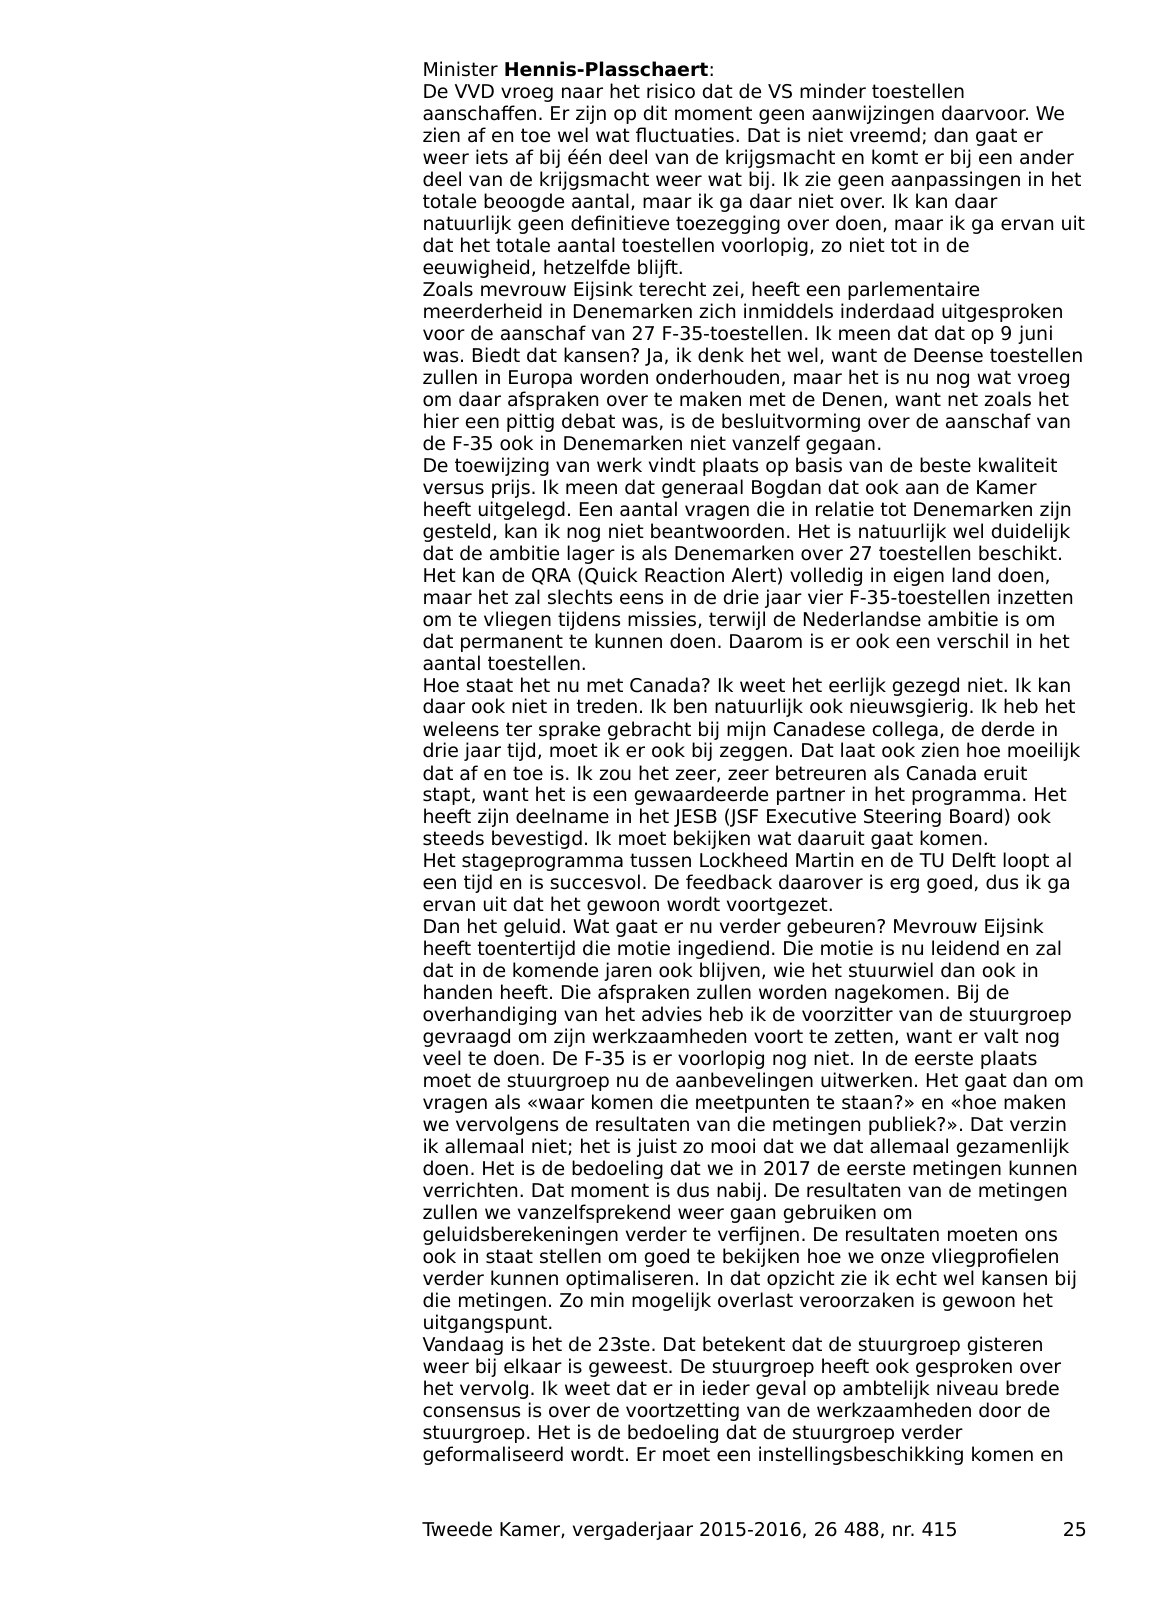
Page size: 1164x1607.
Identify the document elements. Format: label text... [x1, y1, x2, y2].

text Zoals mevrouw Eijsink terecht zei, heeft een parlementaire meerderheid in Denemarken zich inmiddels inderdaad uitgesproken voor de aanschaf van 27 F-35-toestellen. Ik meen dat dat op 9 juni was. Biedt dat kansen? Ja, ik denk het wel, want de Deense toestellen zullen in Europa worden onderhouden, maar het is nu nog wat vroeg om daar afspraken over te maken met de Denen, want net zoals het hier een pittig debat was, is de besluitvorming over de aanschaf van de F-35 ook in Denemarken niet vanzelf gegaan. [422, 279, 1087, 455]
text Vandaag is het de 23ste. Dat betekent dat de stuurgroep gisteren weer bij elkaar is geweest. De stuurgroep heeft ook gesproken over het vervolg. Ik weet dat er in ieder geval op ambtelijk niveau brede consensus is over de voortzetting van de werkzaamheden door de stuurgroep. Het is de bedoeling dat de stuurgroep verder geformaliseerd wordt. Er moet een instellingsbeschikking komen en [422, 1334, 1087, 1466]
text De VVD vroeg naar het risico dat de VS minder toestellen aanschaffen. Er zijn op dit moment geen aanwijzingen daarvoor. We zien af en toe wel wat fluctuaties. Dat is niet vreemd; dan gaat er weer iets af bij één deel van de krijgsmacht en komt er bij een ander deel van de krijgsmacht weer wat bij. Ik zie geen aanpassingen in het totale beoogde aantal, maar ik ga daar niet over. Ik kan daar natuurlijk geen definitieve toezegging over doen, maar ik ga ervan uit dat het totale aantal toestellen voorlopig, zo niet tot in de eeuwigheid, hetzelfde blijft. [422, 81, 1087, 279]
text Hoe staat het nu met Canada? Ik weet het eerlijk gezegd niet. Ik kan daar ook niet in treden. Ik ben natuurlijk ook nieuwsgierig. Ik heb het weleens ter sprake gebracht bij mijn Canadese collega, de derde in drie jaar tijd, moet ik er ook bij zeggen. Dat laat ook zien hoe moeilijk dat af en toe is. Ik zou het zeer, zeer betreuren als Canada eruit stapt, want het is een gewaardeerde partner in het programma. Het heeft zijn deelname in het JESB (JSF Executive Steering Board) ook steeds bevestigd. Ik moet bekijken wat daaruit gaat komen. [422, 674, 1087, 850]
text Dan het geluid. Wat gaat er nu verder gebeuren? Mevrouw Eijsink heeft toentertijd die motie ingediend. Die motie is nu leidend en zal dat in de komende jaren ook blijven, wie het stuurwiel dan ook in handen heeft. Die afspraken zullen worden nagekomen. Bij de overhandiging van het advies heb ik de voorzitter van de stuurgroep gevraagd om zijn werkzaamheden voort te zetten, want er valt nog veel te doen. De F-35 is er voorlopig nog niet. In de eerste plaats moet de stuurgroep nu de aanbevelingen uitwerken. Het gaat dan om vragen als «waar komen die meetpunten te staan?» en «hoe maken we vervolgens de resultaten van die metingen publiek?». Dat verzin ik allemaal niet; het is juist zo mooi dat we dat allemaal gezamenlijk doen. Het is de bedoeling dat we in 2017 de eerste metingen kunnen verrichten. Dat moment is dus nabij. De resultaten van de metingen zullen we vanzelfsprekend weer gaan gebruiken om geluidsberekeningen verder te verfijnen. De resultaten moeten ons ook in staat stellen om goed te bekijken hoe we onze vliegprofielen verder kunnen optimaliseren. In dat opzicht zie ik echt wel kansen bij die metingen. Zo min mogelijk overlast veroorzaken is gewoon het uitgangspunt. [422, 916, 1087, 1334]
text Minister Hennis-Plasschaert: [422, 59, 1087, 81]
text De toewijzing van werk vindt plaats op basis van de beste kwaliteit versus prijs. Ik meen dat generaal Bogdan dat ook aan de Kamer heeft uitgelegd. Een aantal vragen die in relatie tot Denemarken zijn gesteld, kan ik nog niet beantwoorden. Het is natuurlijk wel duidelijk dat de ambitie lager is als Denemarken over 27 toestellen beschikt. Het kan de QRA (Quick Reaction Alert) volledig in eigen land doen, maar het zal slechts eens in de drie jaar vier F-35-toestellen inzetten om te vliegen tijdens missies, terwijl de Nederlandse ambitie is om dat permanent te kunnen doen. Daarom is er ook een verschil in het aantal toestellen. [422, 455, 1087, 674]
text Het stageprogramma tussen Lockheed Martin en de TU Delft loopt al een tijd en is succesvol. De feedback daarover is erg goed, dus ik ga ervan uit dat het gewoon wordt voortgezet. [422, 850, 1087, 916]
